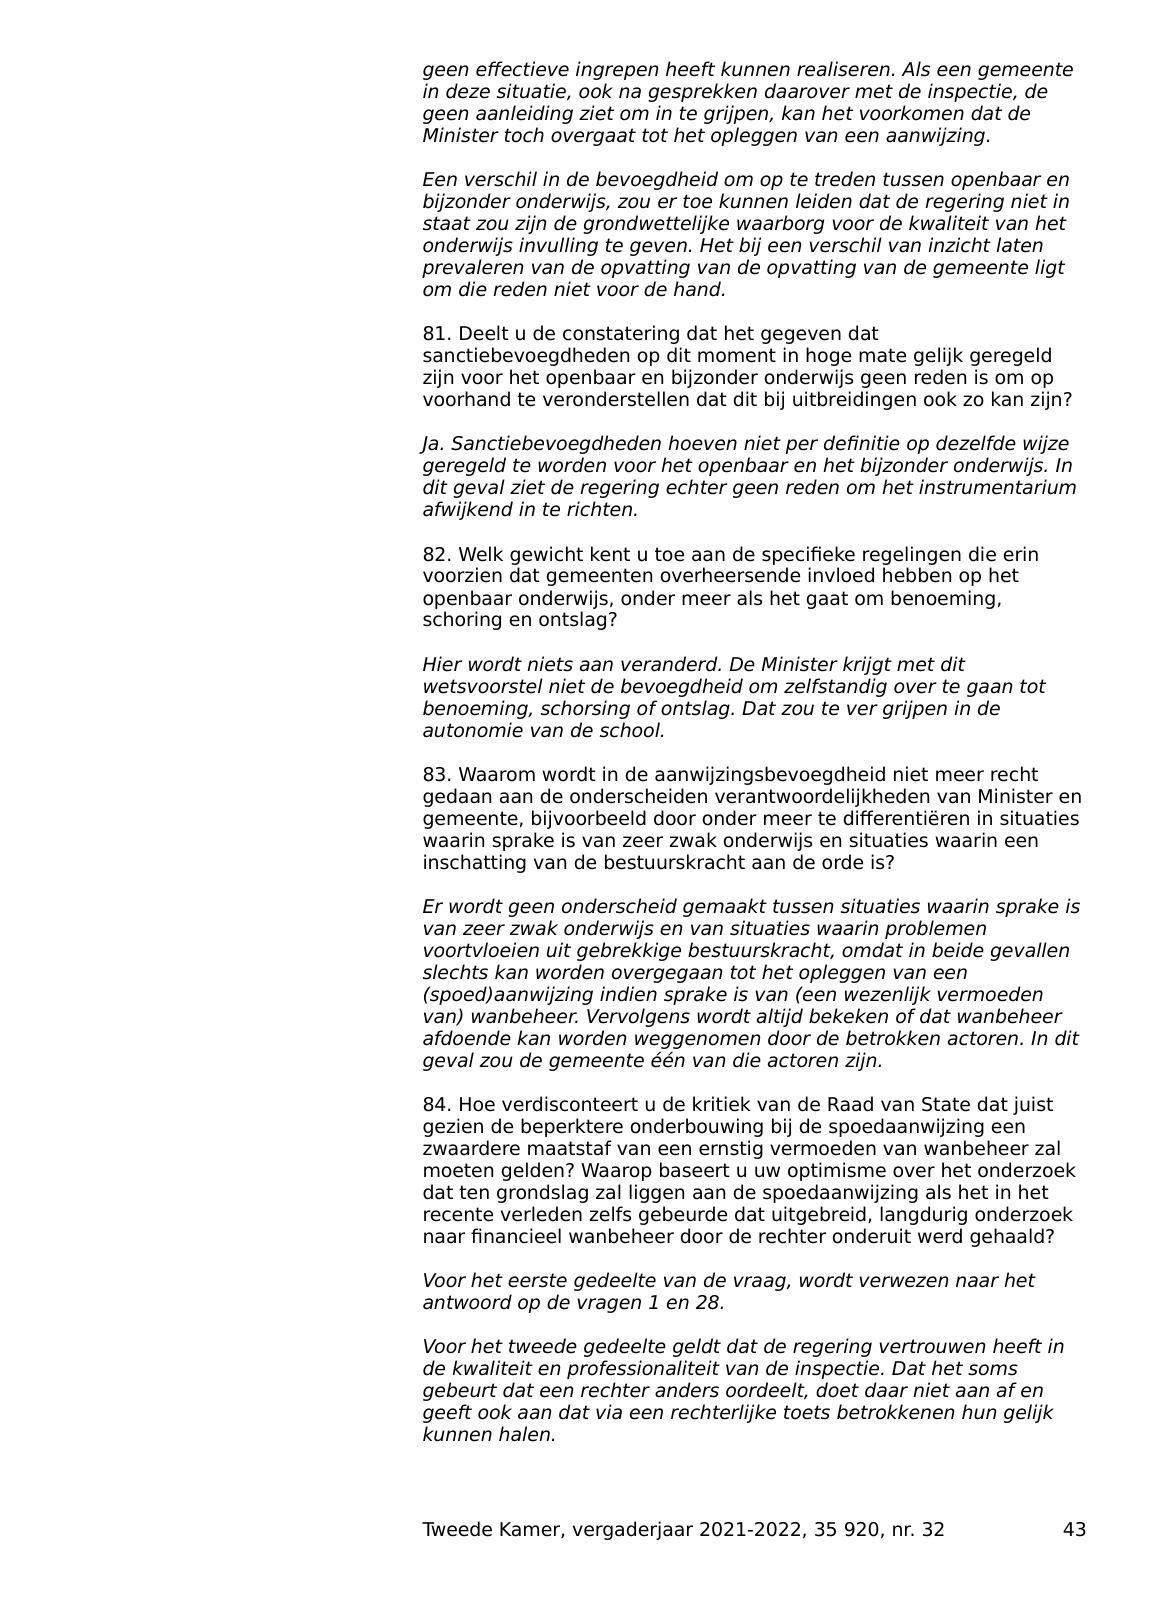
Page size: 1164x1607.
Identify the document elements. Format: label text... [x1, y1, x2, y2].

text Er wordt geen onderscheid gemaakt tussen situaties waarin sprake is van zeer zwak onderwijs en van situaties waarin problemen voortvloeien uit gebrekkige bestuurskracht, omdat in beide gevallen slechts kan worden overgegaan tot het opleggen van een (spoed)aanwijzing indien sprake is van (een wezenlijk vermoeden van) wanbeheer. Vervolgens wordt altijd bekeken of dat wanbeheer afdoende kan worden weggenomen door de betrokken actoren. In dit geval zou de gemeente één van die actoren zijn. [422, 896, 1087, 1072]
text Voor het tweede gedeelte geldt dat de regering vertrouwen heeft in de kwaliteit en professionaliteit van de inspectie. Dat het soms gebeurt dat een rechter anders oordeelt, doet daar niet aan af en geeft ook aan dat via een rechterlijke toets betrokkenen hun gelijk kunnen halen. [422, 1336, 1087, 1446]
text Ja. Sanctiebevoegdheden hoeven niet per definitie op dezelfde wijze geregeld te worden voor het openbaar en het bijzonder onderwijs. In dit geval ziet de regering echter geen reden om het instrumentarium afwijkend in te richten. [422, 433, 1087, 521]
text 83. Waarom wordt in de aanwijzingsbevoegdheid niet meer recht gedaan aan de onderscheiden verantwoordelijkheden van Minister en gemeente, bijvoorbeeld door onder meer te differentiëren in situaties waarin sprake is van zeer zwak onderwijs en situaties waarin een inschatting van de bestuurskracht aan de orde is? [422, 764, 1087, 873]
text geen effectieve ingrepen heeft kunnen realiseren. Als een gemeente in deze situatie, ook na gesprekken daarover met de inspectie, de geen aanleiding ziet om in te grijpen, kan het voorkomen dat de Minister toch overgaat tot het opleggen van een aanwijzing. [422, 59, 1087, 147]
text 82. Welk gewicht kent u toe aan de specifieke regelingen die erin voorzien dat gemeenten overheersende invloed hebben op het openbaar onderwijs, onder meer als het gaat om benoeming, schoring en ontslag? [422, 543, 1087, 631]
text Een verschil in de bevoegdheid om op te treden tussen openbaar en bijzonder onderwijs, zou er toe kunnen leiden dat de regering niet in staat zou zijn de grondwettelijke waarborg voor de kwaliteit van het onderwijs invulling te geven. Het bij een verschil van inzicht laten prevaleren van de opvatting van de opvatting van de gemeente ligt om die reden niet voor de hand. [422, 169, 1087, 301]
text 84. Hoe verdisconteert u de kritiek van de Raad van State dat juist gezien de beperktere onderbouwing bij de spoedaanwijzing een zwaardere maatstaf van een ernstig vermoeden van wanbeheer zal moeten gelden? Waarop baseert u uw optimisme over het onderzoek dat ten grondslag zal liggen aan de spoedaanwijzing als het in het recente verleden zelfs gebeurde dat uitgebreid, langdurig onderzoek naar financieel wanbeheer door de rechter onderuit werd gehaald? [422, 1094, 1087, 1248]
text 81. Deelt u de constatering dat het gegeven dat sanctiebevoegdheden op dit moment in hoge mate gelijk geregeld zijn voor het openbaar en bijzonder onderwijs geen reden is om op voorhand te veronderstellen dat dit bij uitbreidingen ook zo kan zijn? [422, 323, 1087, 411]
text Hier wordt niets aan veranderd. De Minister krijgt met dit wetsvoorstel niet de bevoegdheid om zelfstandig over te gaan tot benoeming, schorsing of ontslag. Dat zou te ver grijpen in de autonomie van de school. [422, 653, 1087, 741]
text Voor het eerste gedeelte van de vraag, wordt verwezen naar het antwoord op de vragen 1 en 28. [422, 1270, 1087, 1314]
